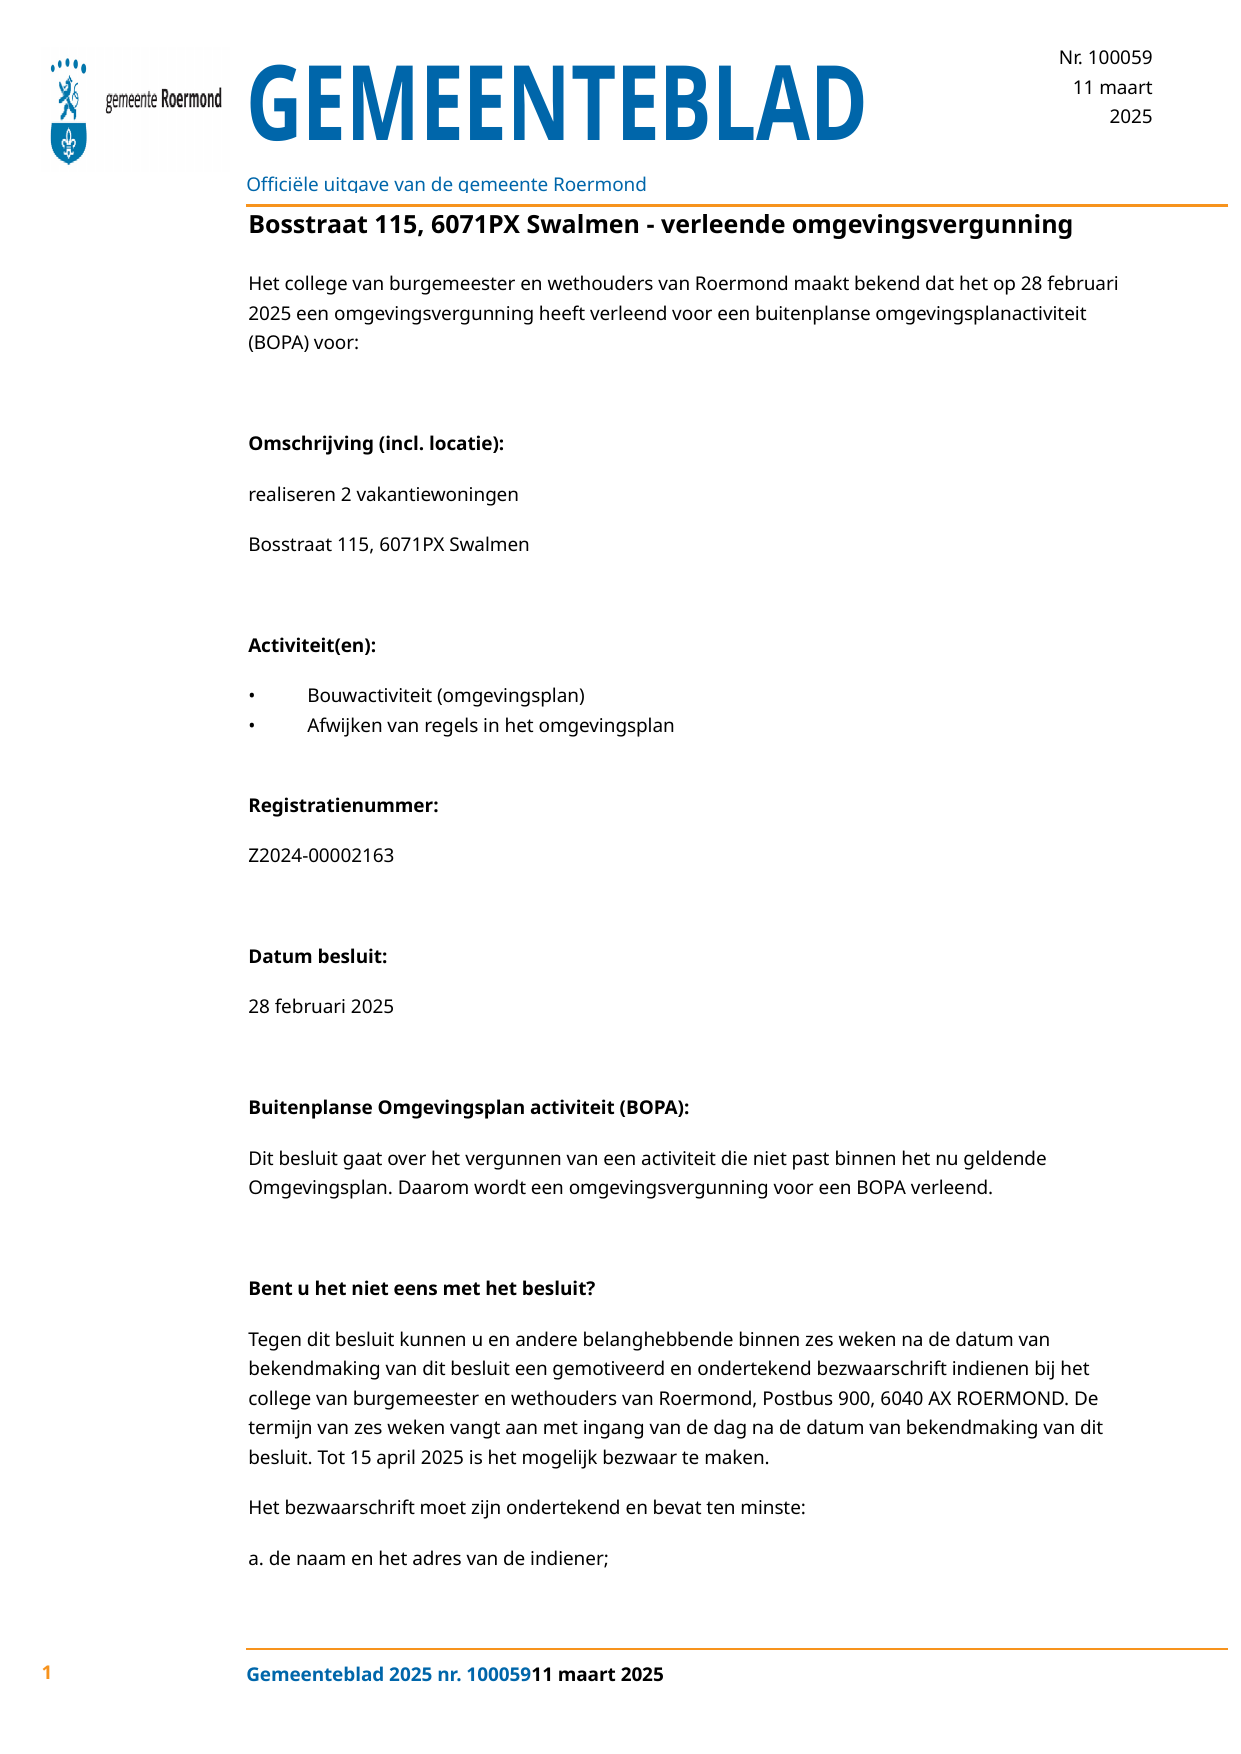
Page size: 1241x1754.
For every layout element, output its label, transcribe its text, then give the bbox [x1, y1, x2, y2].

list Bouwactiviteit (omgevingsplan) [248, 682, 1152, 708]
text Tegen dit besluit kunnen u en andere belanghebbende binnen zes weken na de datum van bekendmaking van dit besluit een gemotiveerd en ondertekend bezwaarschrift indienen bij het college van burgemeester en wethouders van Roermond, Postbus 900, 6040 AX ROERMOND. De termijn van zes weken vangt aan met ingang van de dag na de datum van bekendmaking van dit besluit. Tot 15 april 2025 is het mogelijk bezwaar te maken. [248, 1326, 1152, 1470]
list Afwijken van regels in het omgevingsplan [248, 712, 1152, 738]
text Buitenplanse Omgevingsplan activiteit (BOPA): [248, 1094, 1152, 1120]
text Bosstraat 115, 6071PX Swalmen - verleende omgevingsvergunning [248, 207, 1152, 241]
text Activiteit(en): [248, 632, 1152, 658]
text Bent u het niet eens met het besluit? [248, 1275, 1152, 1301]
text Datum besluit: [248, 943, 1152, 969]
text realiseren 2 vakantiewoningen [248, 481, 1152, 506]
text a. de naam en het adres van de indiener; [248, 1545, 1152, 1571]
text Het college van burgemeester en wethouders van Roermond maakt bekend dat het op 28 februari 2025 een omgevingsvergunning heeft verleend voor een buitenplanse omgevingsplanactiviteit (BOPA) voor: [248, 270, 1152, 355]
text Omschrijving (incl. locatie): [248, 430, 1152, 456]
text 28 februari 2025 [248, 994, 1152, 1019]
text Bosstraat 115, 6071PX Swalmen [248, 531, 1152, 557]
text Z2024-00002163 [248, 842, 1152, 868]
picture [41, 47, 231, 172]
text Dit besluit gaat over het vergunnen van een activiteit die niet past binnen het nu geldende Omgevingsplan. Daarom wordt een omgevingsvergunning voor een BOPA verleend. [248, 1145, 1152, 1200]
text Het bezwaarschrift moet zijn ondertekend en bevat ten minste: [248, 1494, 1152, 1520]
text Registratienummer: [248, 792, 1152, 818]
